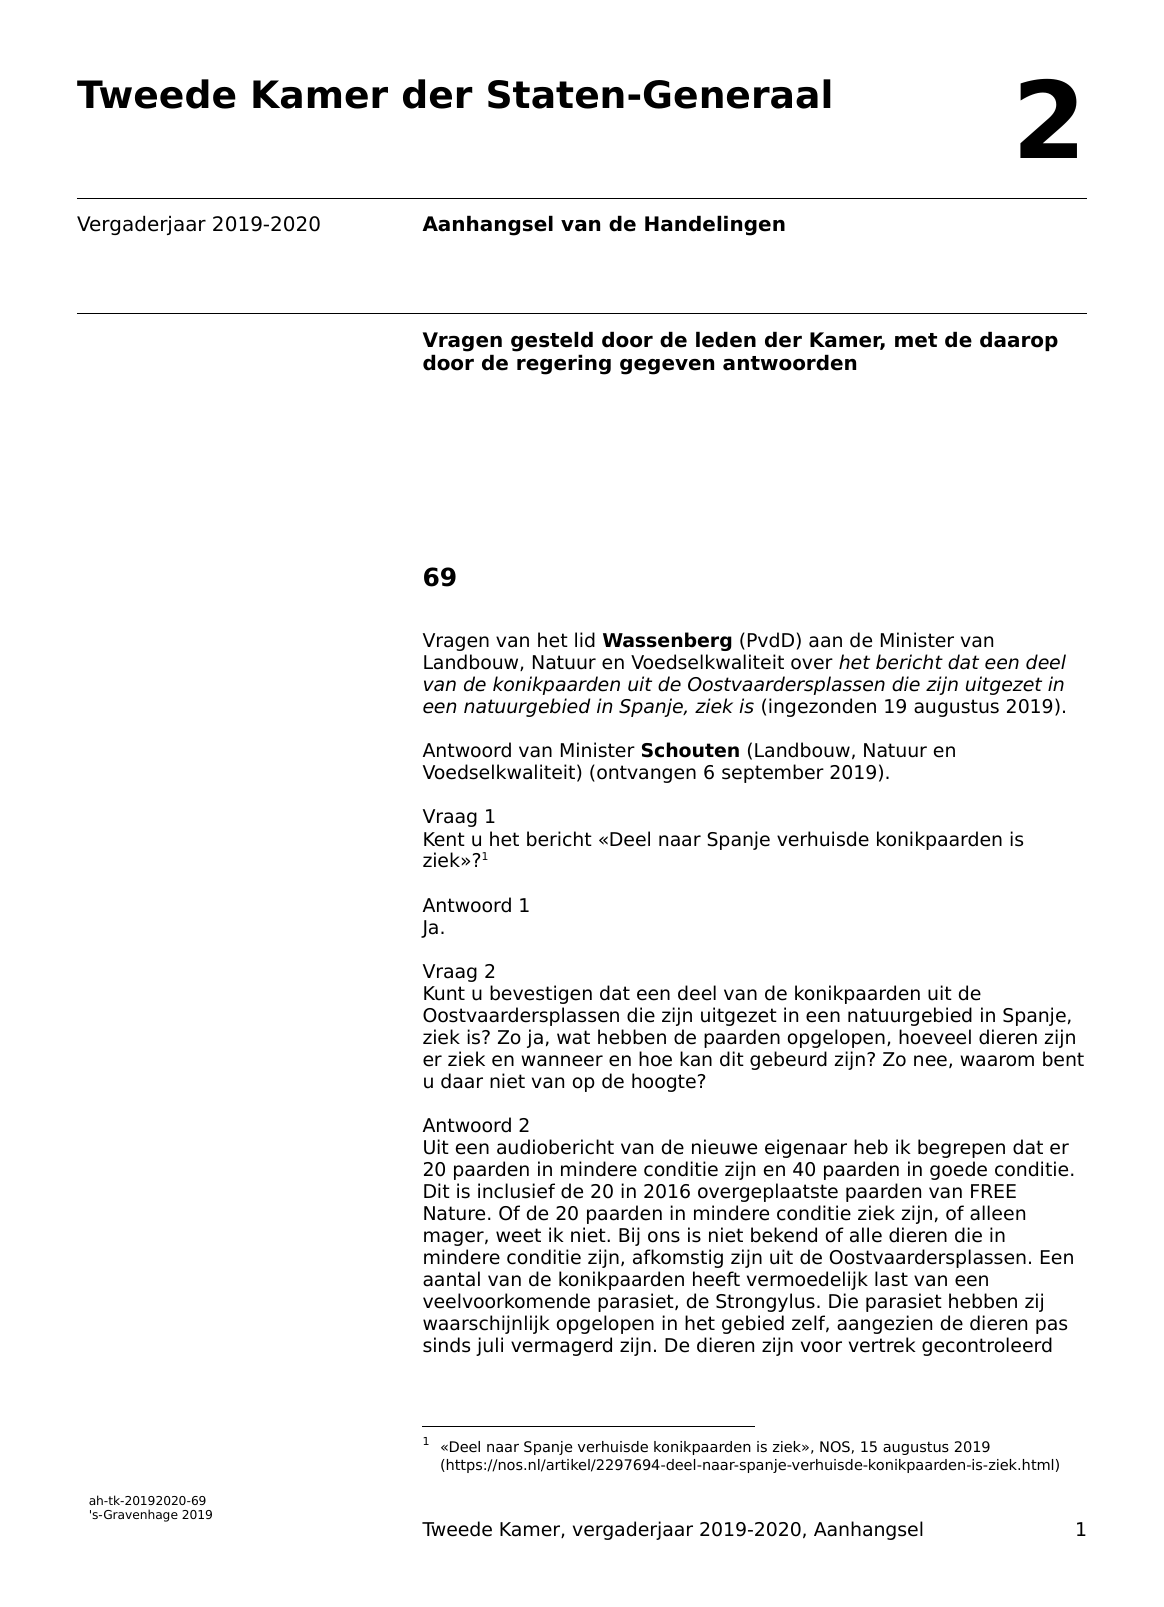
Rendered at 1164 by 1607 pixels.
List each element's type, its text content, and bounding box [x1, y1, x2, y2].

text ah-tk-20192020-69 [88, 1494, 323, 1508]
table_header 2 [886, 59, 1087, 198]
table_cell [77, 314, 422, 375]
text Vraag 1 [422, 806, 1087, 828]
text Uit een audiobericht van de nieuwe eigenaar heb ik begrepen dat er 20 paarden in mindere conditie zijn en 40 paarden in goede conditie. Dit is inclusief de 20 in 2016 overgeplaatste paarden van FREE Nature. Of de 20 paarden in mindere conditie ziek zijn, of alleen mager, weet ik niet. Bij ons is niet bekend of alle dieren die in mindere conditie zijn, afkomstig zijn uit de Oostvaardersplassen. Een aantal van de konikpaarden heeft vermoedelijk last van een veelvoorkomende parasiet, de Strongylus. Die parasiet hebben zij waarschijnlijk opgelopen in het gebied zelf, aangezien de dieren pas sinds juli vermagerd zijn. De dieren zijn voor vertrek gecontroleerd [422, 1137, 1087, 1357]
text Vraag 2 [422, 961, 1087, 983]
table_cell Aanhangsel van de Handelingen [422, 199, 1087, 313]
text Antwoord 2 [422, 1115, 1087, 1137]
table_cell Vergaderjaar 2019-2020 [77, 199, 422, 313]
text Antwoord 1 [422, 894, 1087, 917]
text Vragen van het lid Wassenberg (PvdD) aan de Minister van Landbouw, Natuur en Voedselkwaliteit over het bericht dat een deel van de konikpaarden uit de Oostvaardersplassen die zijn uitgezet in een natuurgebied in Spanje, ziek is (ingezonden 19 augustus 2019). [422, 630, 1087, 718]
table_header Tweede Kamer der Staten-Generaal [77, 59, 886, 198]
table_cell Vragen gesteld door de leden der Kamer, met de daarop door de regering gegeven antwoorden [422, 314, 1087, 375]
text Kunt u bevestigen dat een deel van de konikpaarden uit de Oostvaardersplassen die zijn uitgezet in een natuurgebied in Spanje, ziek is? Zo ja, wat hebben de paarden opgelopen, hoeveel dieren zijn er ziek en wanneer en hoe kan dit gebeurd zijn? Zo nee, waarom bent u daar niet van op de hoogte? [422, 983, 1087, 1093]
text Kent u het bericht «Deel naar Spanje verhuisde konikpaarden is ziek»? [422, 828, 1087, 872]
text Antwoord van Minister Schouten (Landbouw, Natuur en Voedselkwaliteit) (ontvangen 6 september 2019). [422, 740, 1087, 784]
text 's-Gravenhage 2019 [88, 1508, 323, 1522]
text «Deel naar Spanje verhuisde konikpaarden is ziek», NOS, 15 augustus 2019 (https://nos.nl/artikel/2297694-deel-naar-spanje-verhuisde-konikpaarden-is-ziek.html) [422, 1435, 1087, 1474]
text 69 [422, 563, 1087, 592]
text Ja. [422, 917, 1087, 938]
